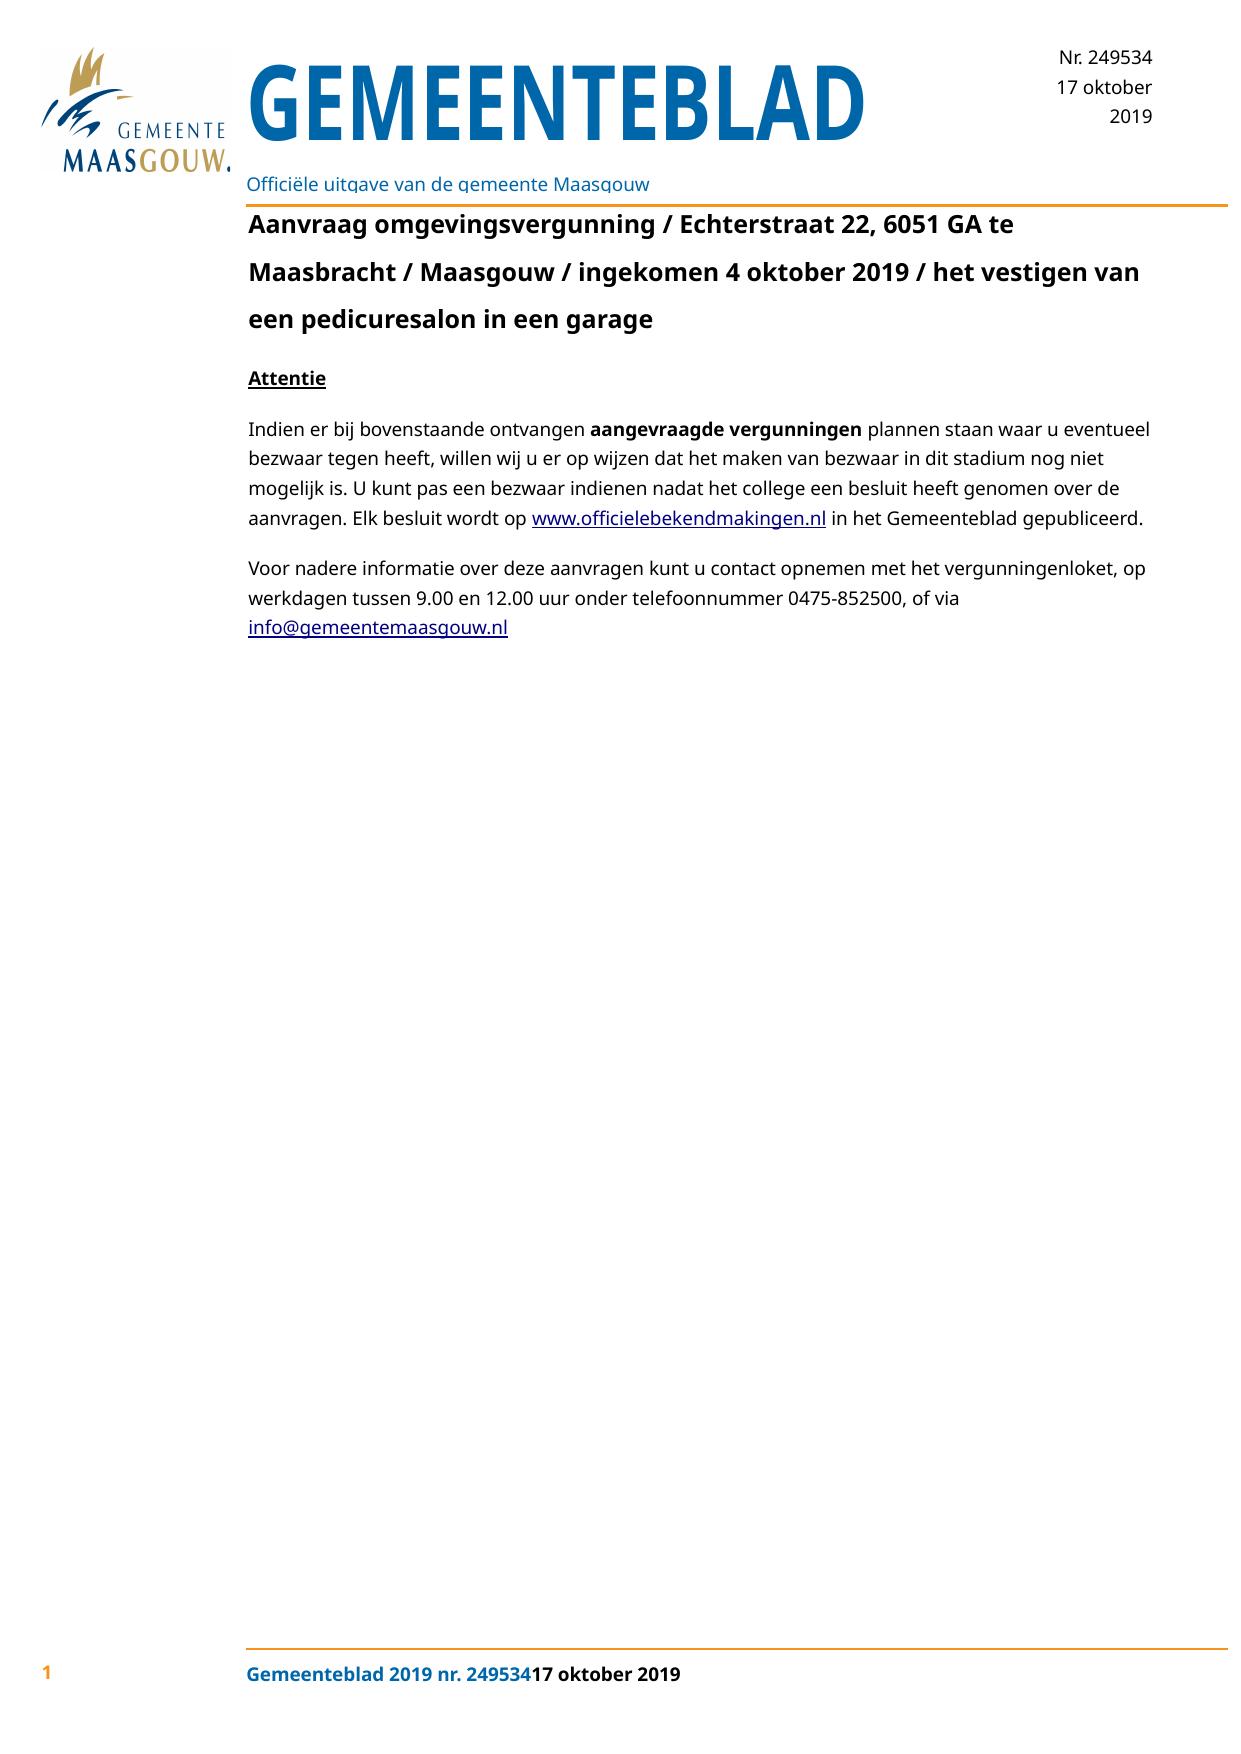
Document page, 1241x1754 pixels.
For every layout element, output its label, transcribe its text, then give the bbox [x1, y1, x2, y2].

text Aanvraag omgevingsvergunning / Echterstraat 22, 6051 GA te Maasbracht / Maasgouw / ingekomen 4 oktober 2019 / het vestigen van een pedicuresalon in een garage [248, 207, 1152, 336]
text Attentie [248, 366, 1152, 391]
text Indien er bij bovenstaande ontvangen aangevraagde vergunningen plannen staan waar u eventueel bezwaar tegen heeft, willen wij u er op wijzen dat het maken van bezwaar in dit stadium nog niet mogelijk is. U kunt pas een bezwaar indienen nadat het college een besluit heeft genomen over de aanvragen. Elk besluit wordt op www.officielebekendmakingen.nl in het Gemeenteblad gepubliceerd. [248, 416, 1152, 530]
text Voor nadere informatie over deze aanvragen kunt u contact opnemen met het vergunningenloket, op werkdagen tussen 9.00 en 12.00 uur onder telefoonnummer 0475-852500, of via info@gemeentemaasgouw.nl [248, 555, 1152, 640]
picture [41, 47, 231, 172]
